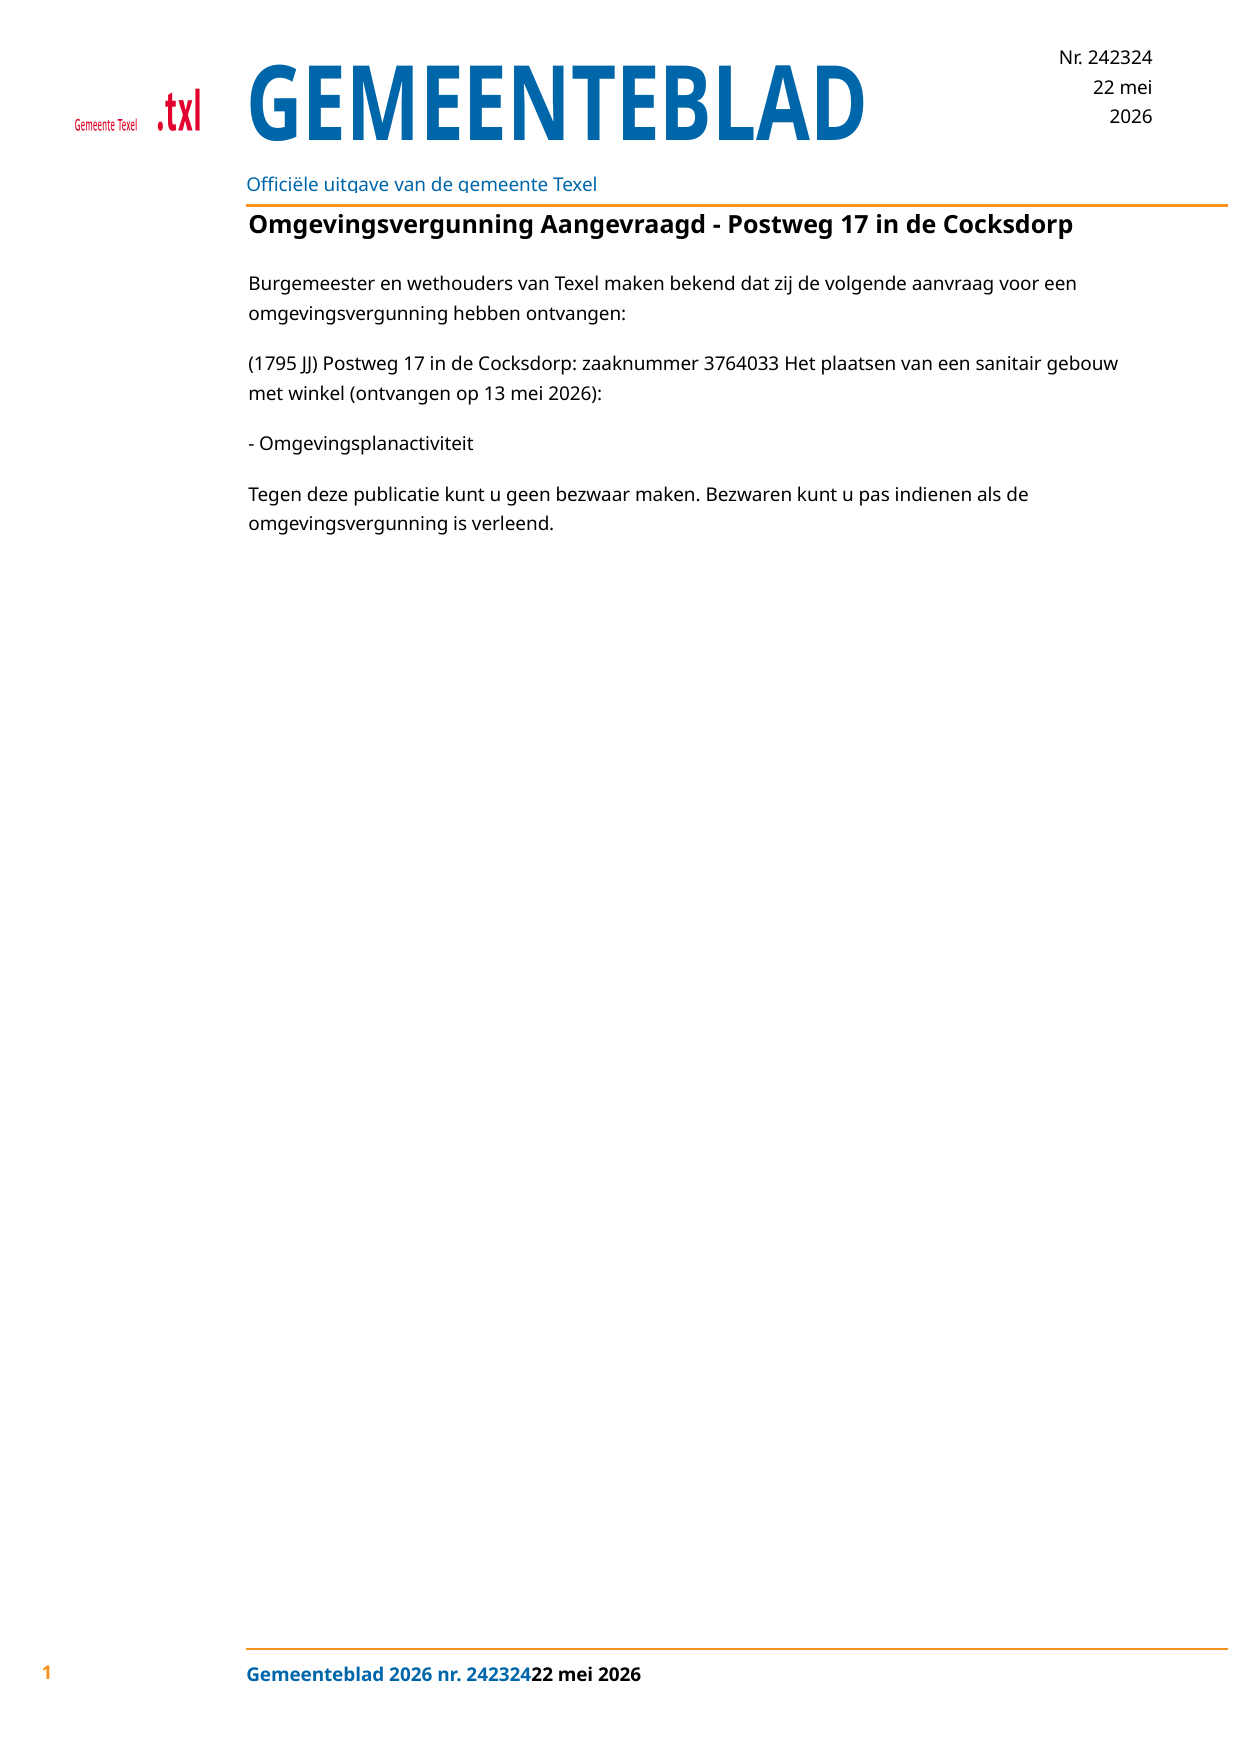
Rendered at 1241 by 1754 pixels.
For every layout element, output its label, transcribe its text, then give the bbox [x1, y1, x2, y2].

text - Omgevingsplanactiviteit [248, 430, 1152, 456]
text Tegen deze publicatie kunt u geen bezwaar maken. Bezwaren kunt u pas indienen als de omgevingsvergunning is verleend. [248, 481, 1152, 536]
text (1795 JJ) Postweg 17 in de Cocksdorp: zaaknummer 3764033 Het plaatsen van een sanitair gebouw met winkel (ontvangen op 13 mei 2026): [248, 350, 1152, 406]
text Burgemeester en wethouders van Texel maken bekend dat zij de volgende aanvraag voor een omgevingsvergunning hebben ontvangen: [248, 270, 1152, 326]
text Omgevingsvergunning Aangevraagd - Postweg 17 in de Cocksdorp [248, 207, 1152, 241]
picture [41, 47, 231, 172]
